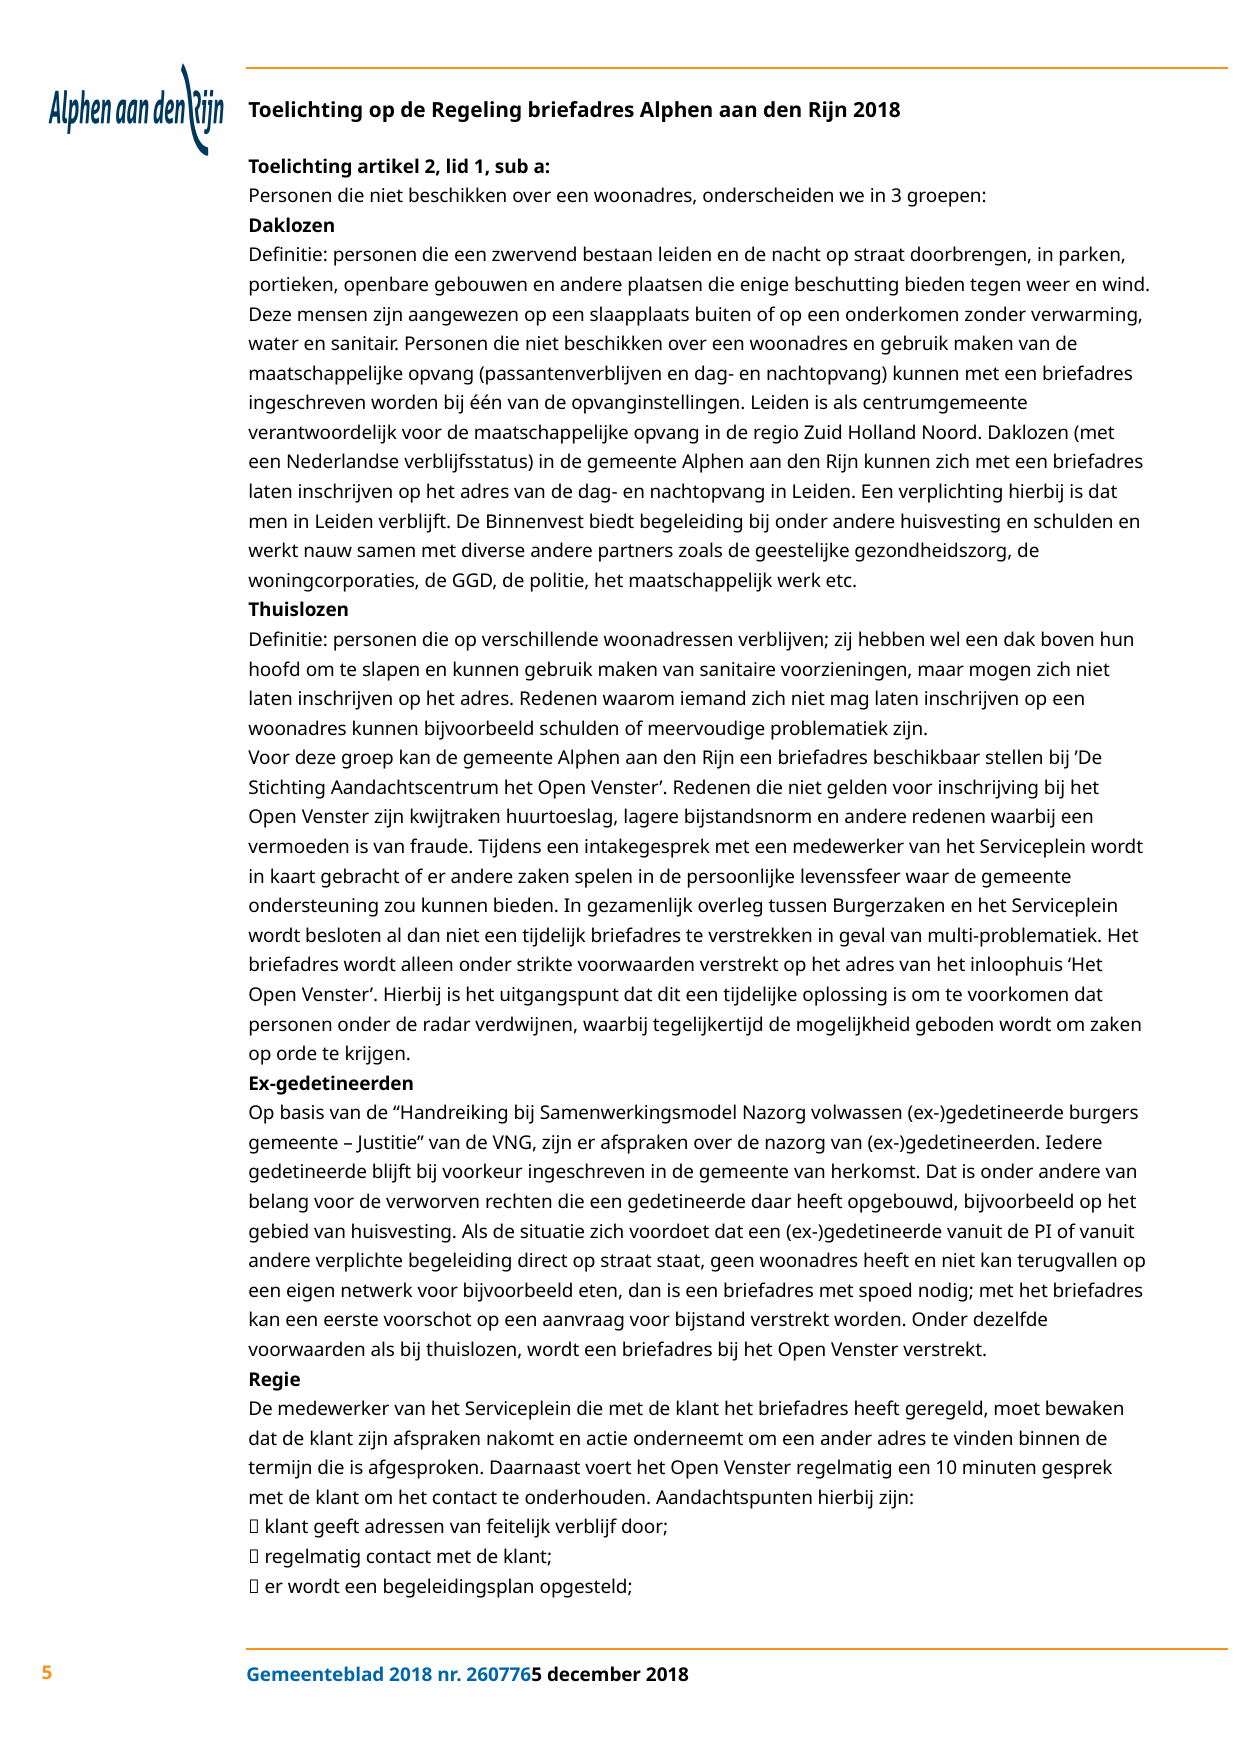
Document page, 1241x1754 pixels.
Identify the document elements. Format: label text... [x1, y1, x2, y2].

text Definitie: personen die op verschillende woonadressen verblijven; zij hebben wel een dak boven hun hoofd om te slapen en kunnen gebruik maken van sanitaire voorzieningen, maar mogen zich niet laten inschrijven op het adres. Redenen waarom iemand zich niet mag laten inschrijven op een woonadres kunnen bijvoorbeeld schulden of meervoudige problematiek zijn. [248, 626, 1152, 741]
text Ex-gedetineerden [248, 1070, 1152, 1096]
text Toelichting artikel 2, lid 1, sub a: [248, 153, 1152, 179]
text Thuislozen [248, 597, 1152, 622]
text Regie [248, 1366, 1152, 1392]
text Toelichting op de Regeling briefadres Alphen aan den Rijn 2018 [248, 95, 1152, 123]
text De medewerker van het Serviceplein die met de klant het briefadres heeft geregeld, moet bewaken dat de klant zijn afspraken nakomt en actie onderneemt om een ander adres te vinden binnen de termijn die is afgesproken. Daarnaast voert het Open Venster regelmatig een 10 minuten gesprek met de klant om het contact te onderhouden. Aandachtspunten hierbij zijn: [248, 1395, 1152, 1510]
text  regelmatig contact met de klant; [248, 1543, 1152, 1569]
text  klant geeft adressen van feitelijk verblijf door; [248, 1514, 1152, 1539]
text Op basis van de “Handreiking bij Samenwerkingsmodel Nazorg volwassen (ex-)gedetineerde burgers gemeente – Justitie” van de VNG, zijn er afspraken over de nazorg van (ex-)gedetineerden. Iedere gedetineerde blijft bij voorkeur ingeschreven in de gemeente van herkomst. Dat is onder andere van belang voor de verworven rechten die een gedetineerde daar heeft opgebouwd, bijvoorbeeld op het gebied van huisvesting. Als de situatie zich voordoet dat een (ex-)gedetineerde vanuit de PI of vanuit andere verplichte begeleiding direct op straat staat, geen woonadres heeft en niet kan terugvallen op een eigen netwerk voor bijvoorbeeld eten, dan is een briefadres met spoed nodig; met het briefadres kan een eerste voorschot op een aanvraag voor bijstand verstrekt worden. Onder dezelfde voorwaarden als bij thuislozen, wordt een briefadres bij het Open Venster verstrekt. [248, 1099, 1152, 1362]
text Voor deze groep kan de gemeente Alphen aan den Rijn een briefadres beschikbaar stellen bij ’De Stichting Aandachtscentrum het Open Venster’. Redenen die niet gelden voor inschrijving bij het Open Venster zijn kwijtraken huurtoeslag, lagere bijstandsnorm en andere redenen waarbij een vermoeden is van fraude. Tijdens een intakegesprek met een medewerker van het Serviceplein wordt in kaart gebracht of er andere zaken spelen in de persoonlijke levenssfeer waar de gemeente ondersteuning zou kunnen bieden. In gezamenlijk overleg tussen Burgerzaken en het Serviceplein wordt besloten al dan niet een tijdelijk briefadres te verstrekken in geval van multi-problematiek. Het briefadres wordt alleen onder strikte voorwaarden verstrekt op het adres van het inloophuis ‘Het Open Venster’. Hierbij is het uitgangspunt dat dit een tijdelijke oplossing is om te voorkomen dat personen onder de radar verdwijnen, waarbij tegelijkertijd de mogelijkheid geboden wordt om zaken op orde te krijgen. [248, 744, 1152, 1066]
text Daklozen [248, 212, 1152, 238]
text  er wordt een begeleidingsplan opgesteld; [248, 1573, 1152, 1599]
text Personen die niet beschikken over een woonadres, onderscheiden we in 3 groepen: [248, 182, 1152, 208]
text Definitie: personen die een zwervend bestaan leiden en de nacht op straat doorbrengen, in parken, portieken, openbare gebouwen en andere plaatsen die enige beschutting bieden tegen weer en wind. Deze mensen zijn aangewezen op een slaapplaats buiten of op een onderkomen zonder verwarming, water en sanitair. Personen die niet beschikken over een woonadres en gebruik maken van de maatschappelijke opvang (passantenverblijven en dag- en nachtopvang) kunnen met een briefadres ingeschreven worden bij één van de opvanginstellingen. Leiden is als centrumgemeente verantwoordelijk voor de maatschappelijke opvang in de regio Zuid Holland Noord. Daklozen (met een Nederlandse verblijfsstatus) in de gemeente Alphen aan den Rijn kunnen zich met een briefadres laten inschrijven op het adres van de dag- en nachtopvang in Leiden. Een verplichting hierbij is dat men in Leiden verblijft. De Binnenvest biedt begeleiding bij onder andere huisvesting en schulden en werkt nauw samen met diverse andere partners zoals de geestelijke gezondheidszorg, de woningcorporaties, de GGD, de politie, het maatschappelijk werk etc. [248, 242, 1152, 593]
picture [41, 47, 231, 172]
